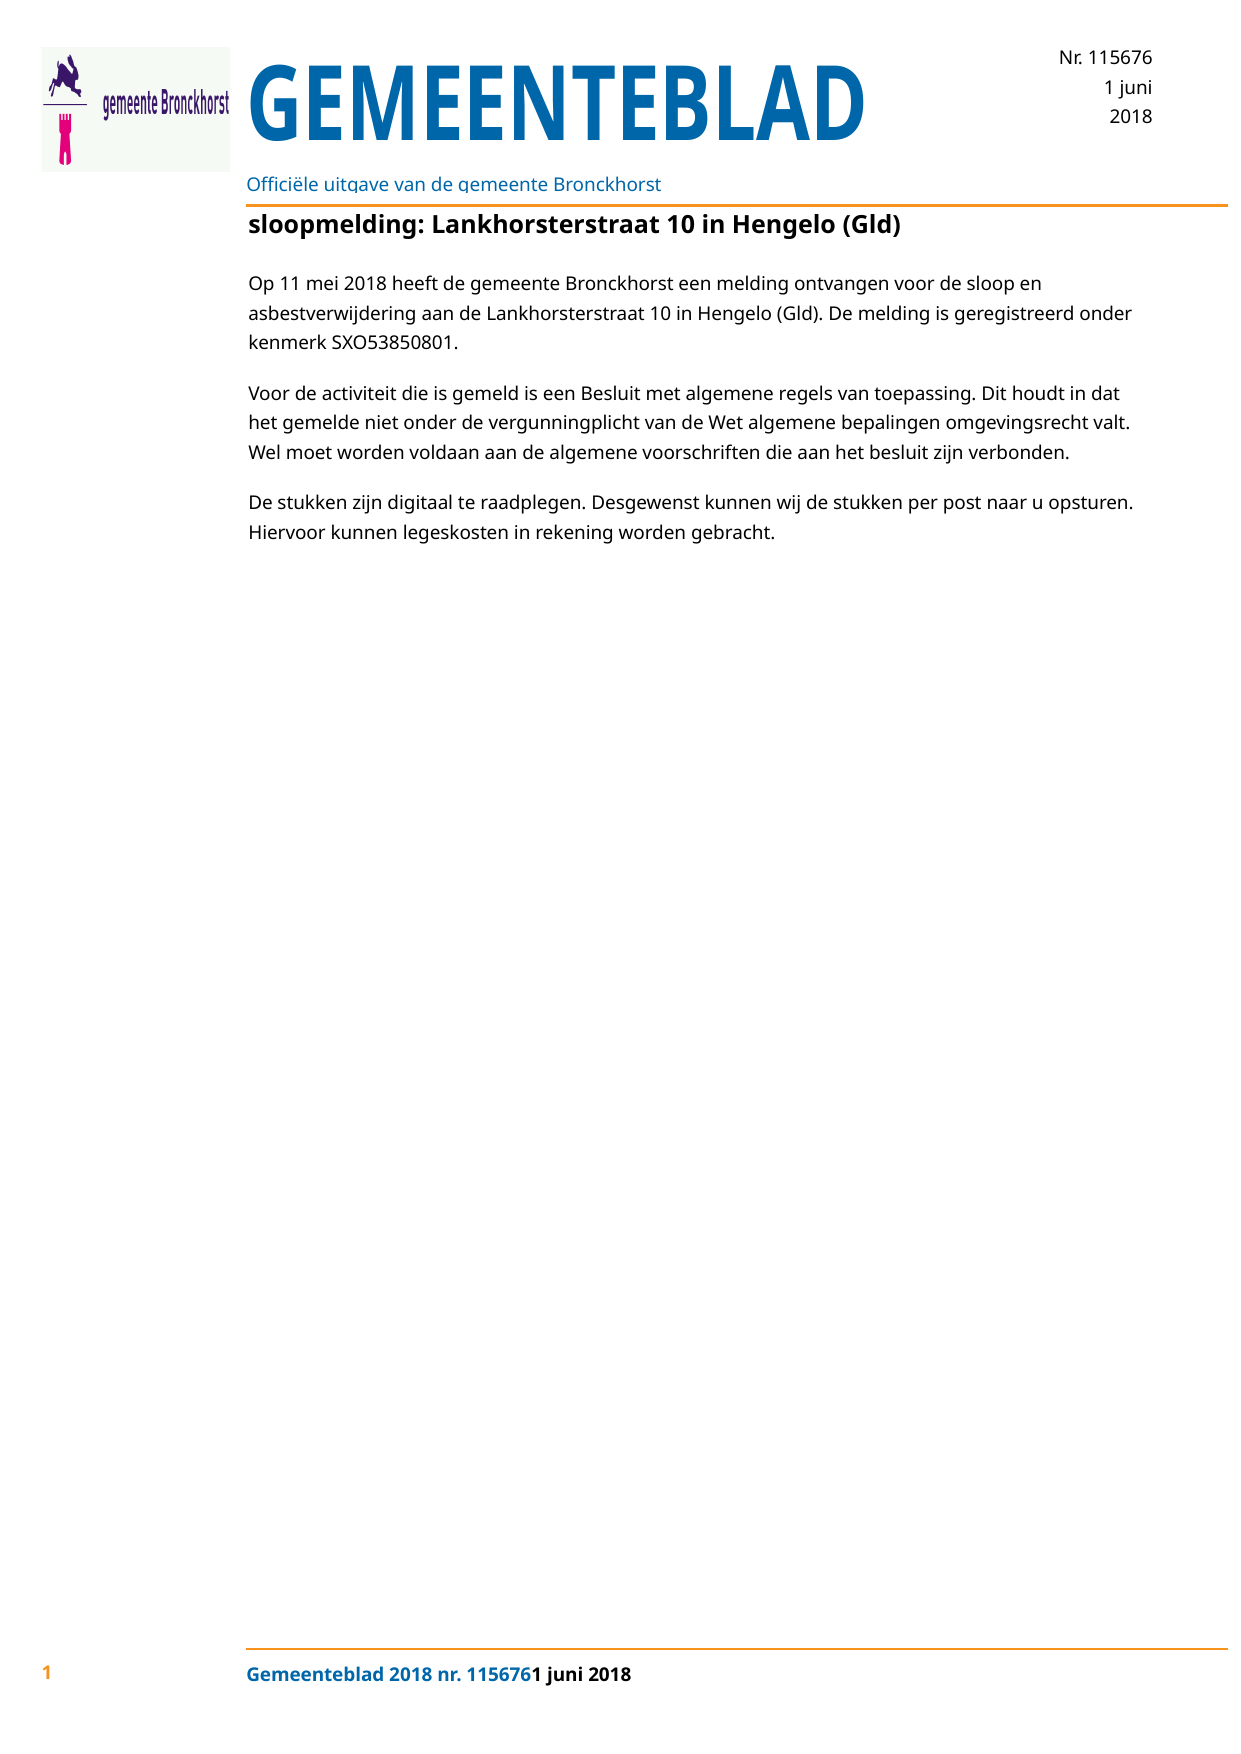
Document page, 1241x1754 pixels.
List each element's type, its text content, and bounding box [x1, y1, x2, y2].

picture [41, 47, 231, 172]
text De stukken zijn digitaal te raadplegen. Desgewenst kunnen wij de stukken per post naar u opsturen. Hiervoor kunnen legeskosten in rekening worden gebracht. [248, 489, 1152, 545]
text sloopmelding: Lankhorsterstraat 10 in Hengelo (Gld) [248, 207, 1152, 241]
text Voor de activiteit die is gemeld is een Besluit met algemene regels van toepassing. Dit houdt in dat het gemelde niet onder de vergunningplicht van de Wet algemene bepalingen omgevingsrecht valt. Wel moet worden voldaan aan de algemene voorschriften die aan het besluit zijn verbonden. [248, 380, 1152, 465]
text Op 11 mei 2018 heeft de gemeente Bronckhorst een melding ontvangen voor de sloop en asbestverwijdering aan de Lankhorsterstraat 10 in Hengelo (Gld). De melding is geregistreerd onder kenmerk SXO53850801. [248, 270, 1152, 355]
